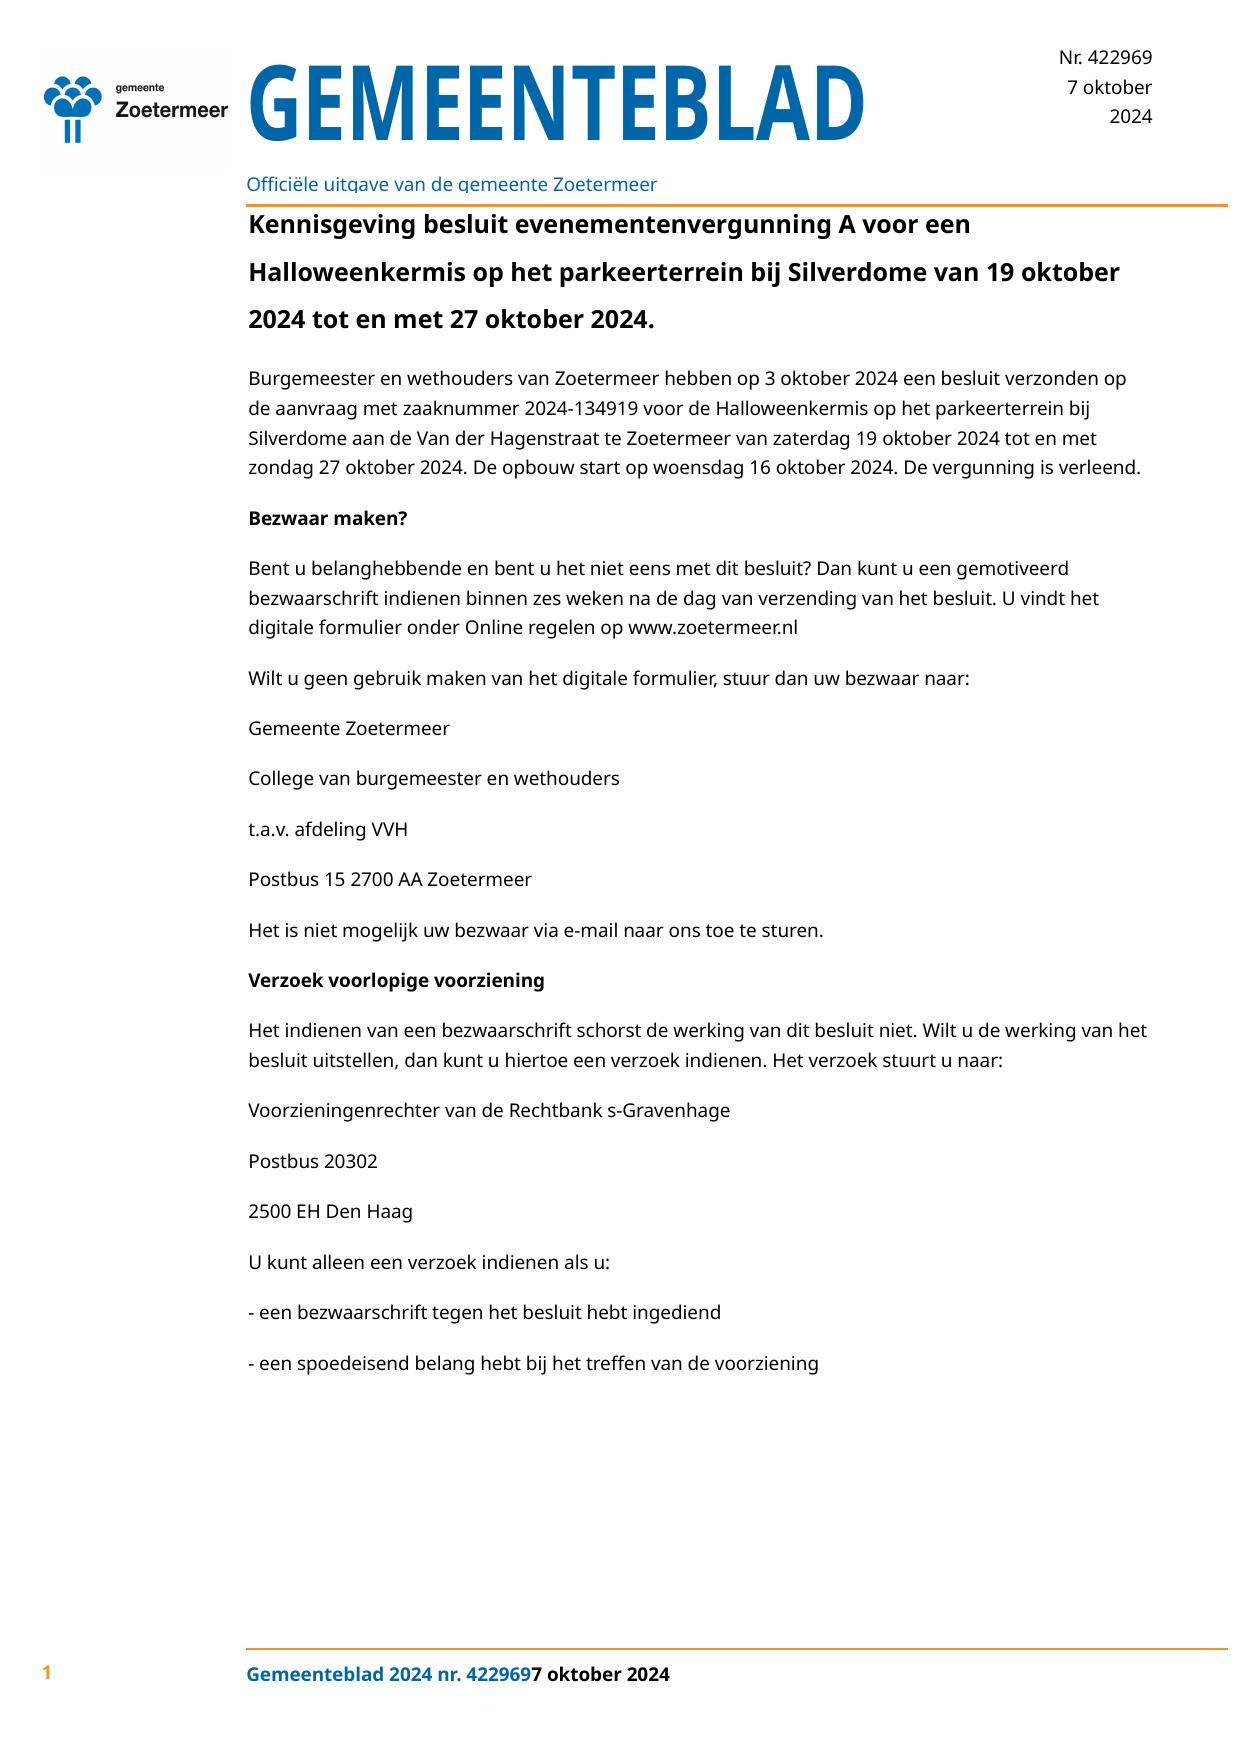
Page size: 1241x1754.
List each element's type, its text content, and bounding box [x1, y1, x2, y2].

text t.a.v. afdeling VVH [248, 816, 1152, 842]
text Bezwaar maken? [248, 505, 1152, 530]
text Gemeente Zoetermeer [248, 715, 1152, 741]
text Postbus 15 2700 AA Zoetermeer [248, 866, 1152, 892]
text Verzoek voorlopige voorziening [248, 967, 1152, 993]
text College van burgemeester en wethouders [248, 766, 1152, 791]
text Het indienen van een bezwaarschrift schorst de werking van dit besluit niet. Wilt u de werking van het besluit uitstellen, dan kunt u hiertoe een verzoek indienen. Het verzoek stuurt u naar: [248, 1018, 1152, 1073]
text Burgemeester en wethouders van Zoetermeer hebben op 3 oktober 2024 een besluit verzonden op de aanvraag met zaaknummer 2024-134919 voor de Halloweenkermis op het parkeerterrein bij Silverdome aan de Van der Hagenstraat te Zoetermeer van zaterdag 19 oktober 2024 tot en met zondag 27 oktober 2024. De opbouw start op woensdag 16 oktober 2024. De vergunning is verleend. [248, 366, 1152, 480]
text 2500 EH Den Haag [248, 1198, 1152, 1224]
text - een spoedeisend belang hebt bij het treffen van de voorziening [248, 1350, 1152, 1375]
text U kunt alleen een verzoek indienen als u: [248, 1249, 1152, 1274]
text Het is niet mogelijk uw bezwaar via e-mail naar ons toe te sturen. [248, 917, 1152, 942]
text Bent u belanghebbende en bent u het niet eens met dit besluit? Dan kunt u een gemotiveerd bezwaarschrift indienen binnen zes weken na de dag van verzending van het besluit. U vindt het digitale formulier onder Online regelen op www.zoetermeer.nl [248, 555, 1152, 640]
text Wilt u geen gebruik maken van het digitale formulier, stuur dan uw bezwaar naar: [248, 665, 1152, 690]
text Postbus 20302 [248, 1148, 1152, 1174]
text Voorzieningenrechter van de Rechtbank s-Gravenhage [248, 1098, 1152, 1123]
text - een bezwaarschrift tegen het besluit hebt ingediend [248, 1299, 1152, 1325]
picture [41, 47, 231, 172]
text Kennisgeving besluit evenementenvergunning A voor een Halloweenkermis op het parkeerterrein bij Silverdome van 19 oktober 2024 tot en met 27 oktober 2024. [248, 207, 1152, 336]
